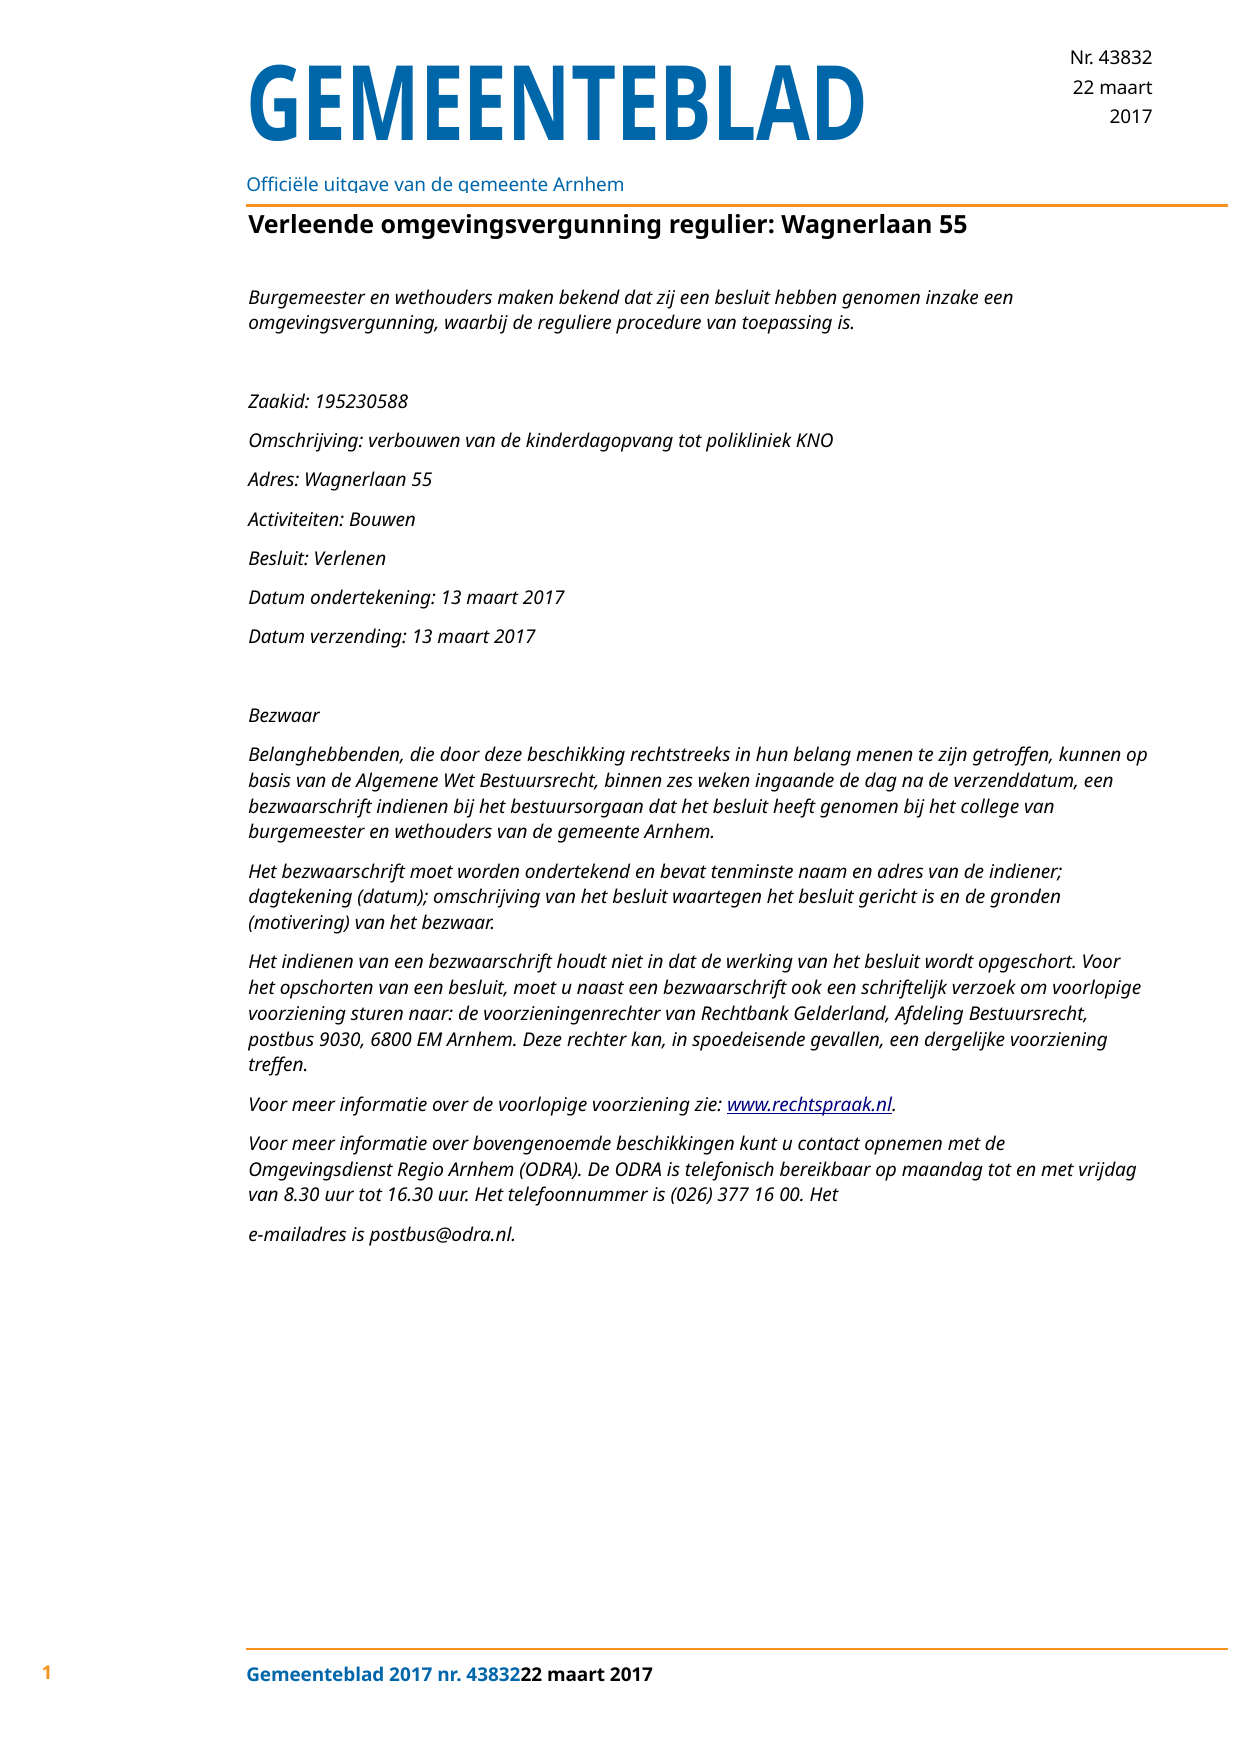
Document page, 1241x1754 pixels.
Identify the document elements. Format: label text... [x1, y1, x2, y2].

text Omschrijving: verbouwen van de kinderdagopvang tot polikliniek KNO [248, 427, 1152, 453]
text Besluit: Verlenen [248, 545, 1152, 571]
text Adres: Wagnerlaan 55 [248, 467, 1152, 492]
picture [41, 47, 231, 172]
text Zaakid: 195230588 [248, 388, 1152, 414]
text Verleende omgevingsvergunning regulier: Wagnerlaan 55 [248, 207, 1152, 241]
text Voor meer informatie over de voorlopige voorziening zie: www.rechtspraak.nl. [248, 1091, 1152, 1117]
text Het indienen van een bezwaarschrift houdt niet in dat de werking van het besluit wordt opgeschort. Voor het opschorten van een besluit, moet u naast een bezwaarschrift ook een schriftelijk verzoek om voorlopige voorziening sturen naar: de voorzieningenrechter van Rechtbank Gelderland, Afdeling Bestuursrecht, postbus 9030, 6800 EM Arnhem. Deze rechter kan, in spoedeisende gevallen, een dergelijke voorziening treffen. [248, 949, 1152, 1077]
text Datum verzending: 13 maart 2017 [248, 624, 1152, 649]
text Het bezwaarschrift moet worden ondertekend en bevat tenminste naam en adres van de indiener; dagtekening (datum); omschrijving van het besluit waartegen het besluit gericht is en de gronden (motivering) van het bezwaar. [248, 858, 1152, 935]
text e-mailadres is postbus@odra.nl. [248, 1221, 1152, 1247]
text Voor meer informatie over bovengenoemde beschikkingen kunt u contact opnemen met de Omgevingsdienst Regio Arnhem (ODRA). De ODRA is telefonisch bereikbaar op maandag tot en met vrijdag van 8.30 uur tot 16.30 uur. Het telefoonnummer is (026) 377 16 00. Het [248, 1130, 1152, 1207]
text Activiteiten: Bouwen [248, 506, 1152, 532]
text Datum ondertekening: 13 maart 2017 [248, 584, 1152, 610]
text Burgemeester en wethouders maken bekend dat zij een besluit hebben genomen inzake een omgevingsvergunning, waarbij de reguliere procedure van toepassing is. [248, 284, 1152, 335]
text Bezwaar [248, 702, 1152, 728]
text Belanghebbenden, die door deze beschikking rechtstreeks in hun belang menen te zijn getroffen, kunnen op basis van de Algemene Wet Bestuursrecht, binnen zes weken ingaande de dag na de verzenddatum, een bezwaarschrift indienen bij het bestuursorgaan dat het besluit heeft genomen bij het college van burgemeester en wethouders van de gemeente Arnhem. [248, 742, 1152, 844]
